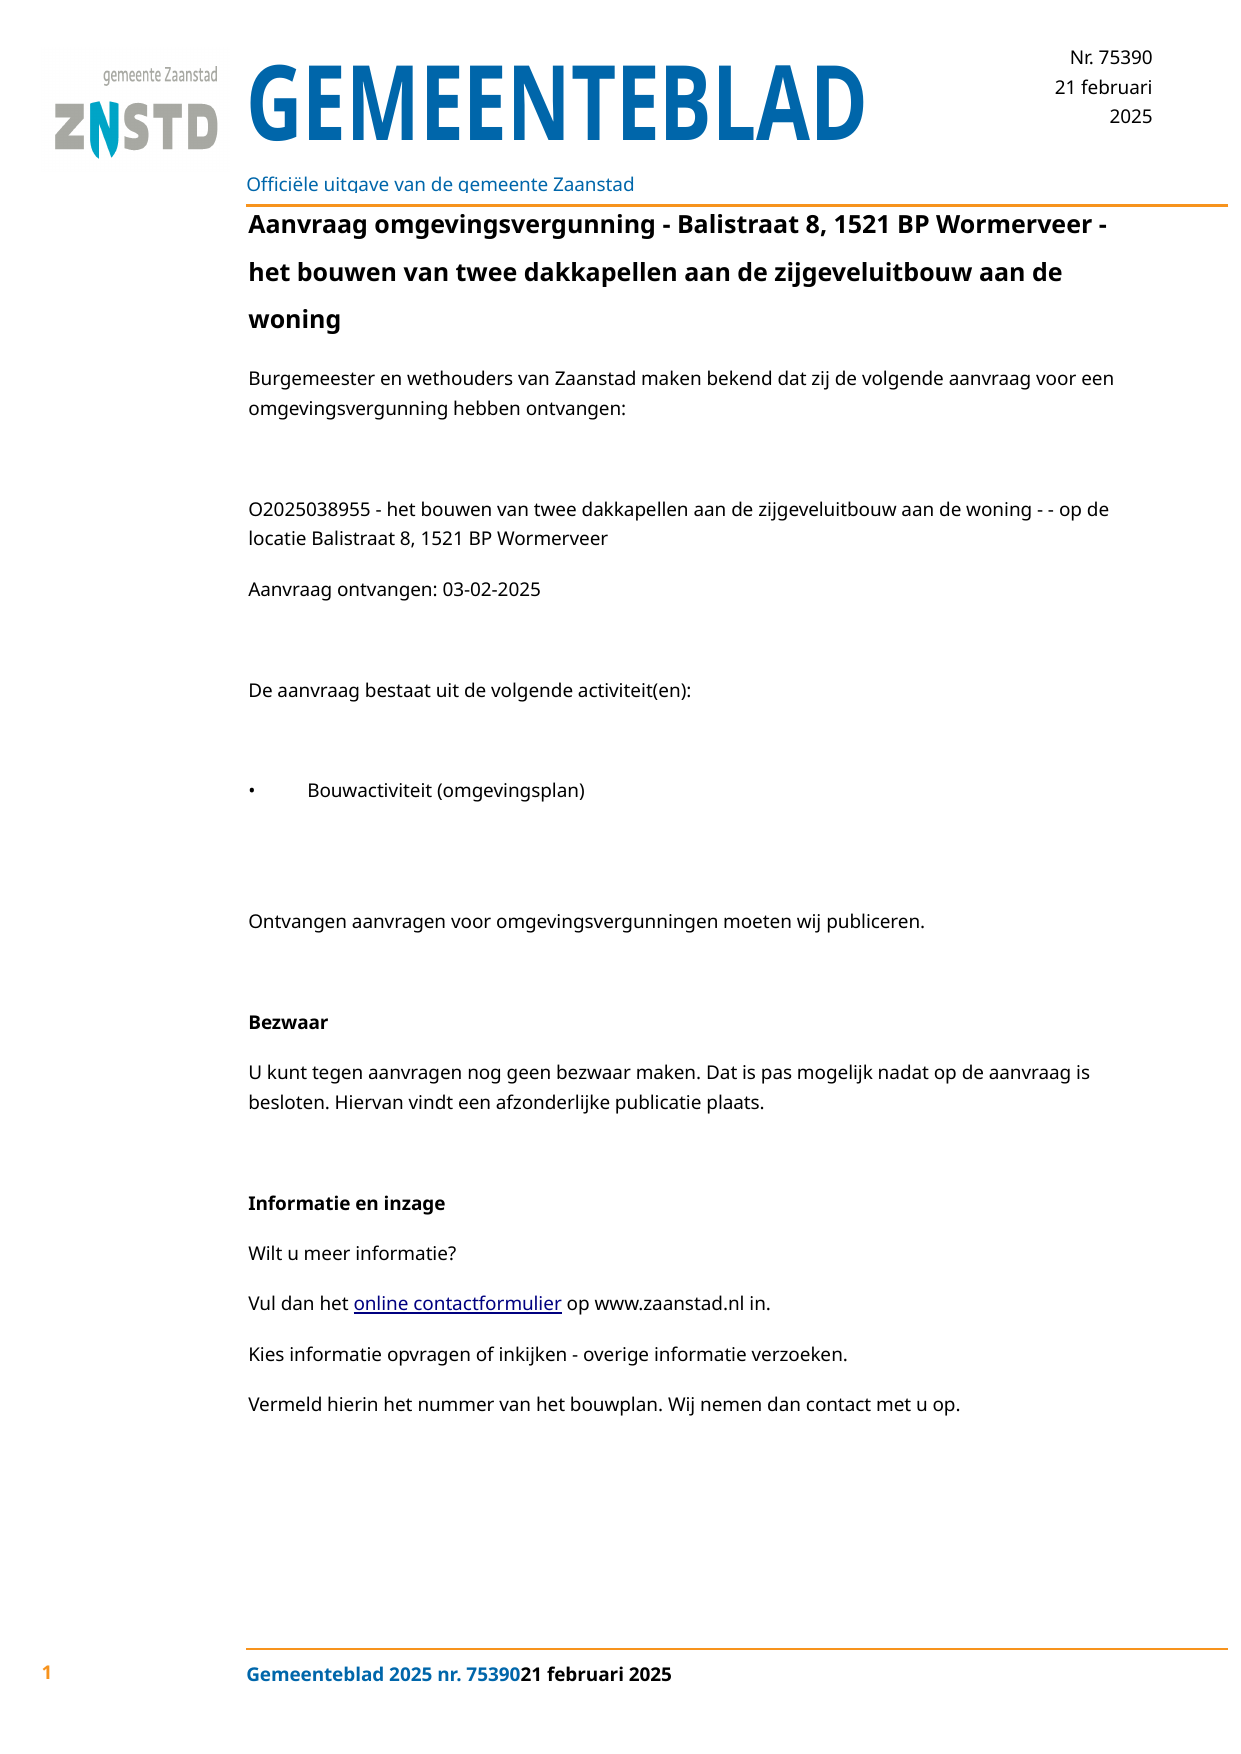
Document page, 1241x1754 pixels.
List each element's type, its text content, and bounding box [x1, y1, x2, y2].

text De aanvraag bestaat uit de volgende activiteit(en): [248, 677, 1152, 702]
text Vul dan het online contactformulier op www.zaanstad.nl in. [248, 1291, 1152, 1316]
text U kunt tegen aanvragen nog geen bezwaar maken. Dat is pas mogelijk nadat op de aanvraag is besloten. Hiervan vindt een afzonderlijke publicatie plaats. [248, 1059, 1152, 1114]
text Aanvraag omgevingsvergunning - Balistraat 8, 1521 BP Wormerveer - het bouwen van twee dakkapellen aan de zijgeveluitbouw aan de woning [248, 207, 1152, 336]
text Wilt u meer informatie? [248, 1240, 1152, 1266]
list Bouwactiviteit (omgevingsplan) [248, 778, 1152, 803]
text Ontvangen aanvragen voor omgevingsvergunningen moeten wij publiceren. [248, 908, 1152, 934]
text Aanvraag ontvangen: 03-02-2025 [248, 576, 1152, 602]
text O2025038955 - het bouwen van twee dakkapellen aan de zijgeveluitbouw aan de woning - - op de locatie Balistraat 8, 1521 BP Wormerveer [248, 496, 1152, 551]
text Kies informatie opvragen of inkijken - overige informatie verzoeken. [248, 1341, 1152, 1367]
text Bezwaar [248, 1009, 1152, 1034]
picture [41, 47, 231, 172]
text Burgemeester en wethouders van Zaanstad maken bekend dat zij de volgende aanvraag voor een omgevingsvergunning hebben ontvangen: [248, 366, 1152, 421]
text Informatie en inzage [248, 1190, 1152, 1215]
text Vermeld hierin het nummer van het bouwplan. Wij nemen dan contact met u op. [248, 1391, 1152, 1417]
